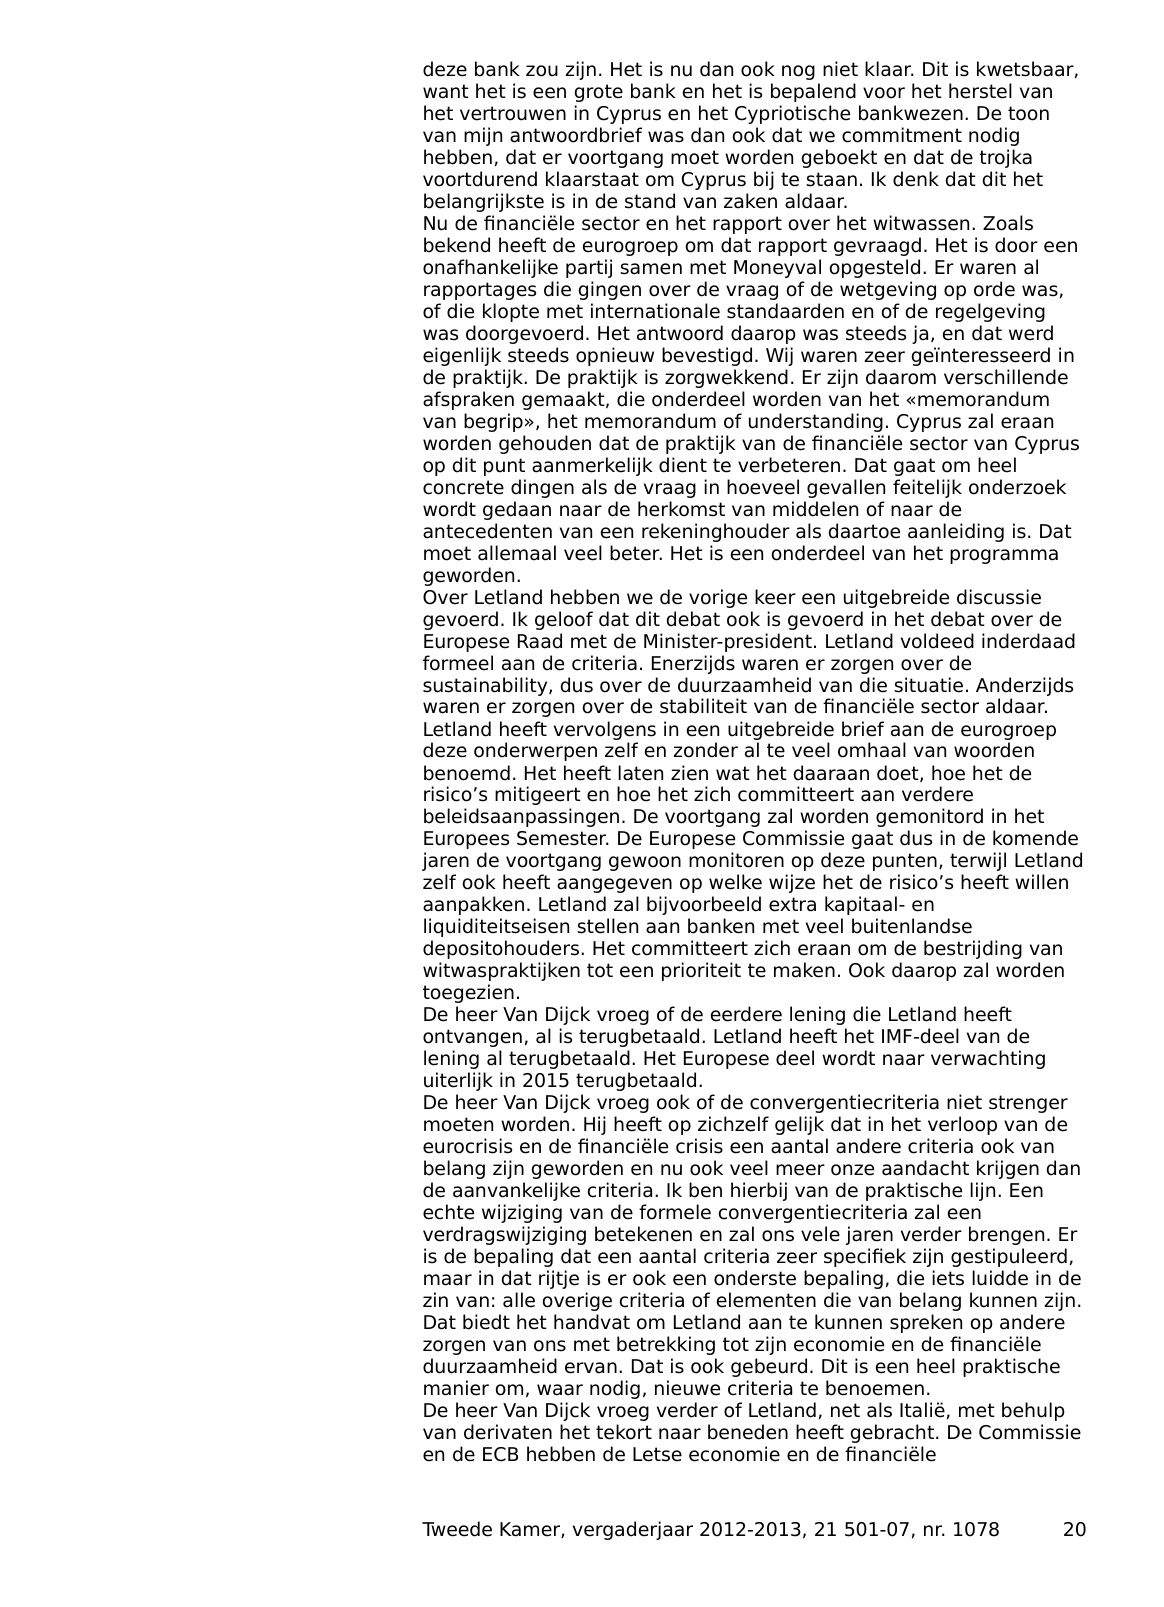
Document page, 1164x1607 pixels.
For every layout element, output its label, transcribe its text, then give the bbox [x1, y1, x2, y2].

text De heer Van Dijck vroeg ook of de convergentiecriteria niet strenger moeten worden. Hij heeft op zichzelf gelijk dat in het verloop van de eurocrisis en de financiële crisis een aantal andere criteria ook van belang zijn geworden en nu ook veel meer onze aandacht krijgen dan de aanvankelijke criteria. Ik ben hierbij van de praktische lijn. Een echte wijziging van de formele convergentiecriteria zal een verdragswijziging betekenen en zal ons vele jaren verder brengen. Er is de bepaling dat een aantal criteria zeer specifiek zijn gestipuleerd, maar in dat rijtje is er ook een onderste bepaling, die iets luidde in de zin van: alle overige criteria of elementen die van belang kunnen zijn. Dat biedt het handvat om Letland aan te kunnen spreken op andere zorgen van ons met betrekking tot zijn economie en de financiële duurzaamheid ervan. Dat is ook gebeurd. Dit is een heel praktische manier om, waar nodig, nieuwe criteria te benoemen. [422, 1092, 1087, 1400]
text Nu de financiële sector en het rapport over het witwassen. Zoals bekend heeft de eurogroep om dat rapport gevraagd. Het is door een onafhankelijke partij samen met Moneyval opgesteld. Er waren al rapportages die gingen over de vraag of de wetgeving op orde was, of die klopte met internationale standaarden en of de regelgeving was doorgevoerd. Het antwoord daarop was steeds ja, en dat werd eigenlijk steeds opnieuw bevestigd. Wij waren zeer geïnteresseerd in de praktijk. De praktijk is zorgwekkend. Er zijn daarom verschillende afspraken gemaakt, die onderdeel worden van het «memorandum van begrip», het memorandum of understanding. Cyprus zal eraan worden gehouden dat de praktijk van de financiële sector van Cyprus op dit punt aanmerkelijk dient te verbeteren. Dat gaat om heel concrete dingen als de vraag in hoeveel gevallen feitelijk onderzoek wordt gedaan naar de herkomst van middelen of naar de antecedenten van een rekeninghouder als daartoe aanleiding is. Dat moet allemaal veel beter. Het is een onderdeel van het programma geworden. [422, 213, 1087, 587]
text De heer Van Dijck vroeg verder of Letland, net als Italië, met behulp van derivaten het tekort naar beneden heeft gebracht. De Commissie en de ECB hebben de Letse economie en de financiële [422, 1400, 1087, 1466]
text deze bank zou zijn. Het is nu dan ook nog niet klaar. Dit is kwetsbaar, want het is een grote bank en het is bepalend voor het herstel van het vertrouwen in Cyprus en het Cypriotische bankwezen. De toon van mijn antwoordbrief was dan ook dat we commitment nodig hebben, dat er voortgang moet worden geboekt en dat de trojka voortdurend klaarstaat om Cyprus bij te staan. Ik denk dat dit het belangrijkste is in de stand van zaken aldaar. [422, 59, 1087, 213]
text Over Letland hebben we de vorige keer een uitgebreide discussie gevoerd. Ik geloof dat dit debat ook is gevoerd in het debat over de Europese Raad met de Minister-president. Letland voldeed inderdaad formeel aan de criteria. Enerzijds waren er zorgen over de sustainability, dus over de duurzaamheid van die situatie. Anderzijds waren er zorgen over de stabiliteit van de financiële sector aldaar. Letland heeft vervolgens in een uitgebreide brief aan de eurogroep deze onderwerpen zelf en zonder al te veel omhaal van woorden benoemd. Het heeft laten zien wat het daaraan doet, hoe het de risico’s mitigeert en hoe het zich committeert aan verdere beleidsaanpassingen. De voortgang zal worden gemonitord in het Europees Semester. De Europese Commissie gaat dus in de komende jaren de voortgang gewoon monitoren op deze punten, terwijl Letland zelf ook heeft aangegeven op welke wijze het de risico’s heeft willen aanpakken. Letland zal bijvoorbeeld extra kapitaal- en liquiditeitseisen stellen aan banken met veel buitenlandse depositohouders. Het committeert zich eraan om de bestrijding van witwaspraktijken tot een prioriteit te maken. Ook daarop zal worden toegezien. [422, 587, 1087, 1004]
text De heer Van Dijck vroeg of de eerdere lening die Letland heeft ontvangen, al is terugbetaald. Letland heeft het IMF-deel van de lening al terugbetaald. Het Europese deel wordt naar verwachting uiterlijk in 2015 terugbetaald. [422, 1004, 1087, 1092]
